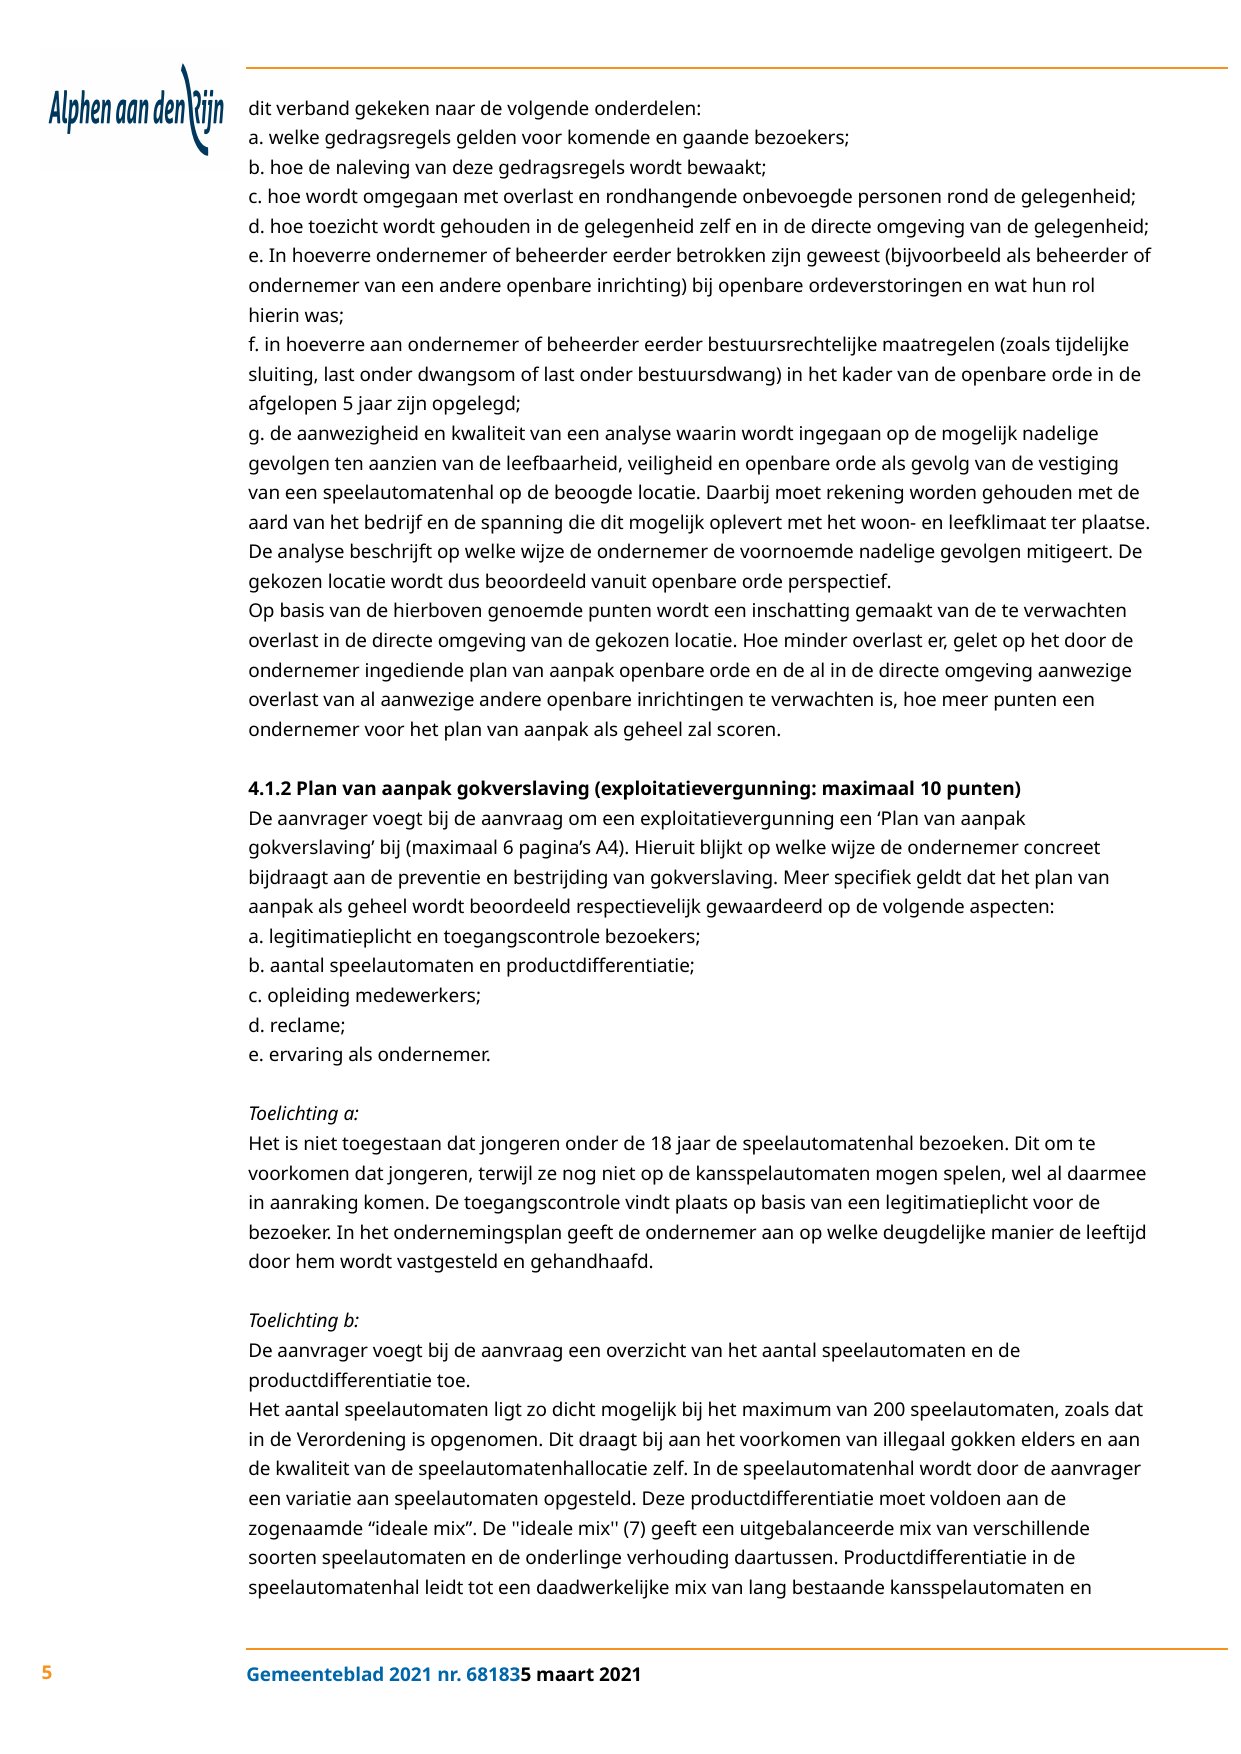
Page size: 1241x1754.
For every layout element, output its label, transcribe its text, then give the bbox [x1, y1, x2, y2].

text d. reclame; [248, 1012, 1152, 1038]
text e. ervaring als ondernemer. [248, 1041, 1152, 1067]
picture [41, 47, 231, 172]
text b. hoe de naleving van deze gedragsregels wordt bewaakt; [248, 154, 1152, 180]
text Het is niet toegestaan dat jongeren onder de 18 jaar de speelautomatenhal bezoeken. Dit om te voorkomen dat jongeren, terwijl ze nog niet op de kansspelautomaten mogen spelen, wel al daarmee in aanraking komen. De toegangscontrole vindt plaats op basis van een legitimatieplicht voor de bezoeker. In het ondernemingsplan geeft de ondernemer aan op welke deugdelijke manier de leeftijd door hem wordt vastgesteld en gehandhaafd. [248, 1130, 1152, 1274]
text d. hoe toezicht wordt gehouden in de gelegenheid zelf en in de directe omgeving van de gelegenheid; [248, 213, 1152, 239]
text c. hoe wordt omgegaan met overlast en rondhangende onbevoegde personen rond de gelegenheid; [248, 183, 1152, 209]
text c. opleiding medewerkers; [248, 982, 1152, 1008]
text Toelichting a: [248, 1101, 1152, 1126]
text dit verband gekeken naar de volgende onderdelen: [248, 95, 1152, 121]
text Toelichting b: [248, 1308, 1152, 1333]
text b. aantal speelautomaten en productdifferentiatie; [248, 953, 1152, 978]
text Het aantal speelautomaten ligt zo dicht mogelijk bij het maximum van 200 speelautomaten, zoals dat in de Verordening is opgenomen. Dit draagt bij aan het voorkomen van illegaal gokken elders en aan de kwaliteit van de speelautomatenhallocatie zelf. In de speelautomatenhal wordt door de aanvrager een variatie aan speelautomaten opgesteld. Deze productdifferentiatie moet voldoen aan de zogenaamde “ideale mix”. De ''ideale mix'' (7) geeft een uitgebalanceerde mix van verschillende soorten speelautomaten en de onderlinge verhouding daartussen. Productdifferentiatie in de speelautomatenhal leidt tot een daadwerkelijke mix van lang bestaande kansspelautomaten en [248, 1396, 1152, 1600]
text a. welke gedragsregels gelden voor komende en gaande bezoekers; [248, 124, 1152, 150]
text De aanvrager voegt bij de aanvraag om een exploitatievergunning een ‘Plan van aanpak gokverslaving’ bij (maximaal 6 pagina’s A4). Hieruit blijkt op welke wijze de ondernemer concreet bijdraagt aan de preventie en bestrijding van gokverslaving. Meer specifiek geldt dat het plan van aanpak als geheel wordt beoordeeld respectievelijk gewaardeerd op de volgende aspecten: [248, 805, 1152, 919]
text g. de aanwezigheid en kwaliteit van een analyse waarin wordt ingegaan op de mogelijk nadelige gevolgen ten aanzien van de leefbaarheid, veiligheid en openbare orde als gevolg van de vestiging van een speelautomatenhal op de beoogde locatie. Daarbij moet rekening worden gehouden met de aard van het bedrijf en de spanning die dit mogelijk oplevert met het woon- en leefklimaat ter plaatse. De analyse beschrijft op welke wijze de ondernemer de voornoemde nadelige gevolgen mitigeert. De gekozen locatie wordt dus beoordeeld vanuit openbare orde perspectief. [248, 420, 1152, 594]
text a. legitimatieplicht en toegangscontrole bezoekers; [248, 923, 1152, 949]
text De aanvrager voegt bij de aanvraag een overzicht van het aantal speelautomaten en de productdifferentiatie toe. [248, 1337, 1152, 1393]
text f. in hoeverre aan ondernemer of beheerder eerder bestuursrechtelijke maatregelen (zoals tijdelijke sluiting, last onder dwangsom of last onder bestuursdwang) in het kader van de openbare orde in de afgelopen 5 jaar zijn opgelegd; [248, 331, 1152, 416]
text 4.1.2 Plan van aanpak gokverslaving (exploitatievergunning: maximaal 10 punten) [248, 775, 1152, 801]
text e. In hoeverre ondernemer of beheerder eerder betrokken zijn geweest (bijvoorbeeld als beheerder of ondernemer van een andere openbare inrichting) bij openbare ordeverstoringen en wat hun rol hierin was; [248, 243, 1152, 328]
text Op basis van de hierboven genoemde punten wordt een inschatting gemaakt van de te verwachten overlast in de directe omgeving van de gekozen locatie. Hoe minder overlast er, gelet op het door de ondernemer ingediende plan van aanpak openbare orde en de al in de directe omgeving aanwezige overlast van al aanwezige andere openbare inrichtingen te verwachten is, hoe meer punten een ondernemer voor het plan van aanpak als geheel zal scoren. [248, 598, 1152, 742]
